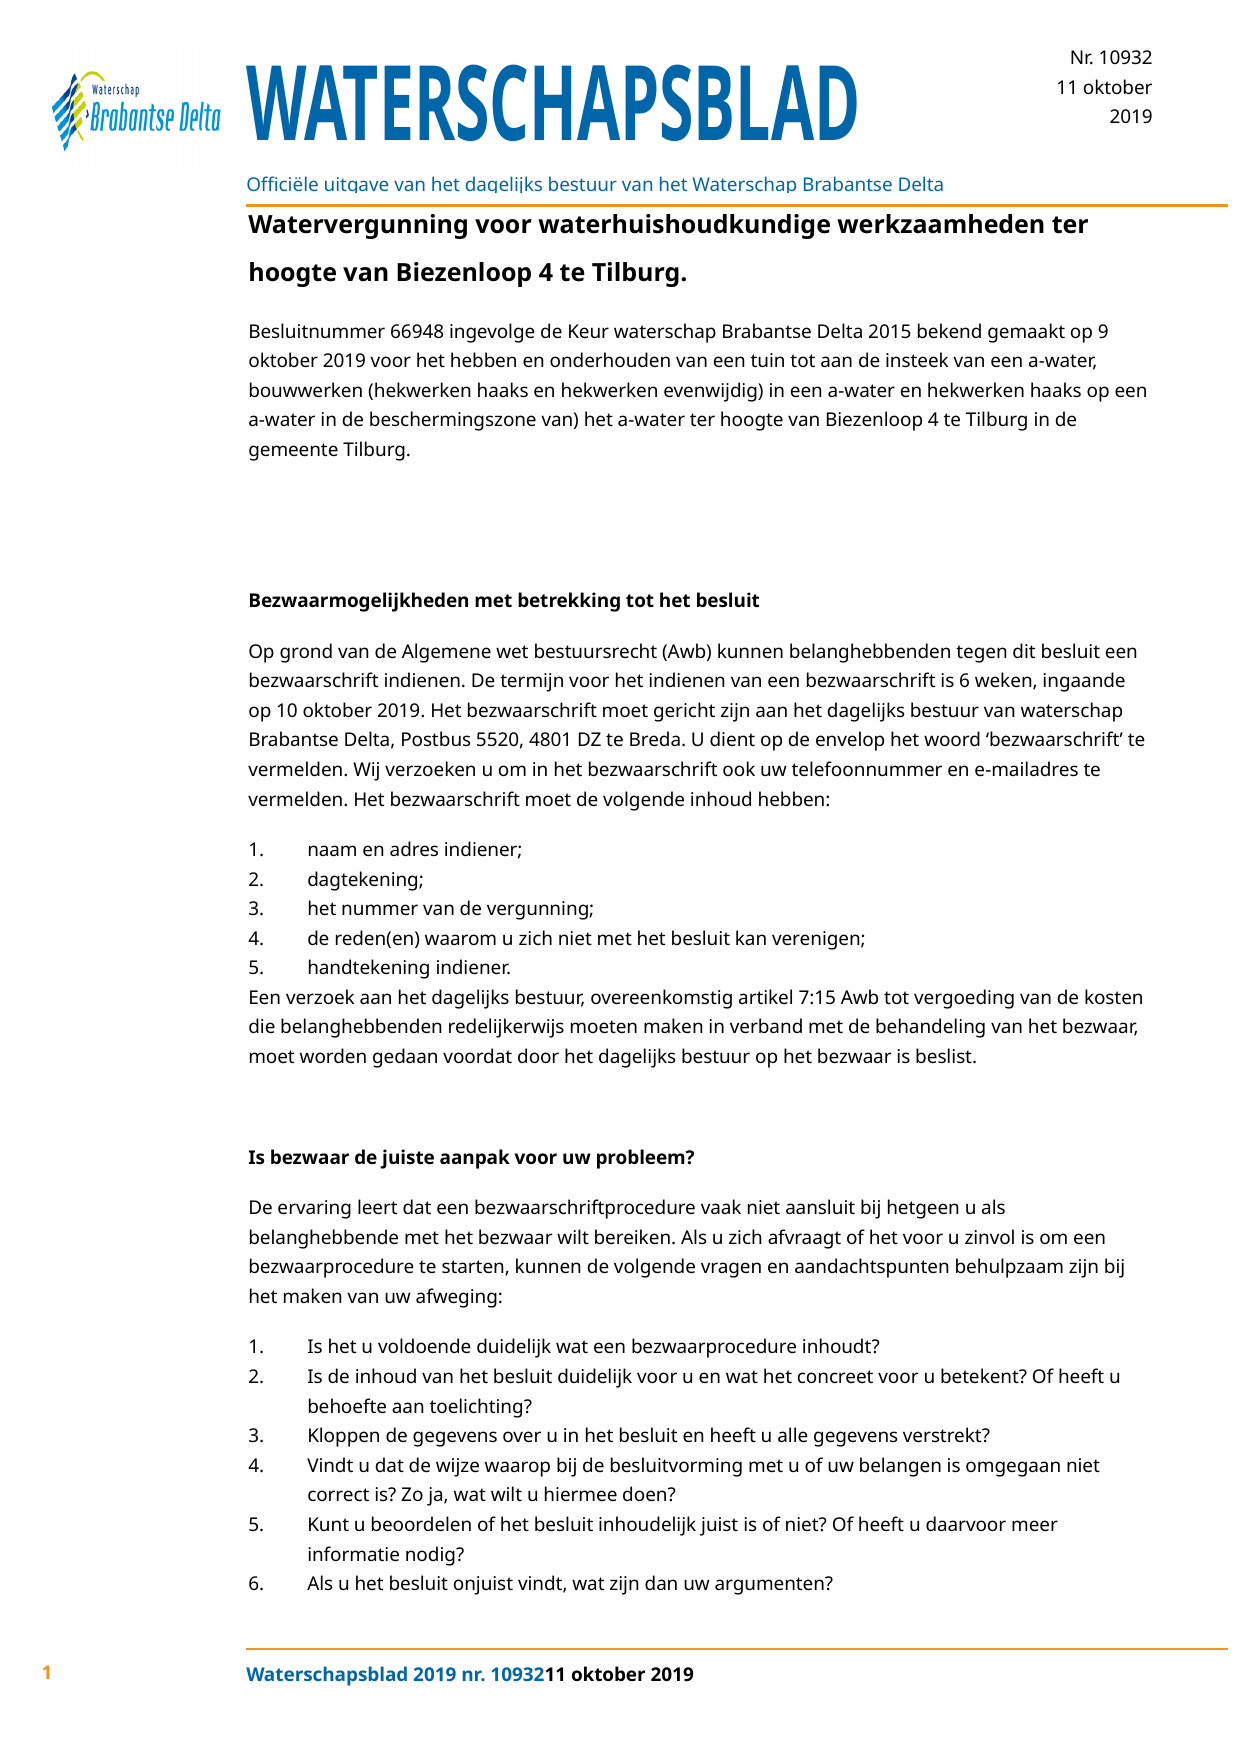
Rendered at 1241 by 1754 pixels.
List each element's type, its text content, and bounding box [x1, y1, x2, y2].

list handtekening indiener. [248, 954, 1152, 980]
text Op grond van de Algemene wet bestuursrecht (Awb) kunnen belanghebbenden tegen dit besluit een bezwaarschrift indienen. De termijn voor het indienen van een bezwaarschrift is 6 weken, ingaande op 10 oktober 2019. Het bezwaarschrift moet gericht zijn aan het dagelijks bestuur van waterschap Brabantse Delta, Postbus 5520, 4801 DZ te Breda. U dient op de envelop het woord ‘bezwaarschrift’ te vermelden. Wij verzoeken u om in het bezwaarschrift ook uw telefoonnummer en e‑mailadres te vermelden. Het bezwaarschrift moet de volgende inhoud hebben: [248, 638, 1152, 812]
text De ervaring leert dat een bezwaarschriftprocedure vaak niet aansluit bij hetgeen u als belanghebbende met het bezwaar wilt bereiken. Als u zich afvraagt of het voor u zinvol is om een bezwaarprocedure te starten, kunnen de volgende vragen en aandachtspunten behulpzaam zijn bij het maken van uw afweging: [248, 1194, 1152, 1309]
list Kloppen de gegevens over u in het besluit en heeft u alle gegevens verstrekt? [248, 1422, 1152, 1448]
list naam en adres indiener; [248, 836, 1152, 862]
list Is de inhoud van het besluit duidelijk voor u en wat het concreet voor u betekent? Of heeft u behoefte aan toelichting? [248, 1363, 1152, 1419]
text Besluitnummer 66948 ingevolge de Keur waterschap Brabantse Delta 2015 bekend gemaakt op 9 oktober 2019 voor het hebben en onderhouden van een tuin tot aan de insteek van een a-water, bouwwerken (hekwerken haaks en hekwerken evenwijdig) in een a-water en hekwerken haaks op een a-water in de beschermingszone van) het a-water ter hoogte van Biezenloop 4 te Tilburg in de gemeente Tilburg. [248, 318, 1152, 462]
list de reden(en) waarom u zich niet met het besluit kan verenigen; [248, 925, 1152, 951]
text Bezwaarmogelijkheden met betrekking tot het besluit [248, 587, 1152, 613]
text Is bezwaar de juiste aanpak voor uw probleem? [248, 1144, 1152, 1170]
list Als u het besluit onjuist vindt, wat zijn dan uw argumenten? [248, 1570, 1152, 1596]
list het nummer van de vergunning; [248, 895, 1152, 921]
list Vindt u dat de wijze waarop bij de besluitvorming met u of uw belangen is omgegaan niet correct is? Zo ja, wat wilt u hiermee doen? [248, 1452, 1152, 1507]
text Een verzoek aan het dagelijks bestuur, overeenkomstig artikel 7:15 Awb tot vergoeding van de kosten die belanghebbenden redelijkerwijs moeten maken in verband met de behandeling van het bezwaar, moet worden gedaan voordat door het dagelijks bestuur op het bezwaar is beslist. [248, 984, 1152, 1069]
list Kunt u beoordelen of het besluit inhoudelijk juist is of niet? Of heeft u daarvoor meer informatie nodig? [248, 1511, 1152, 1567]
picture [41, 47, 231, 172]
list Is het u voldoende duidelijk wat een bezwaarprocedure inhoudt? [248, 1334, 1152, 1359]
text Watervergunning voor waterhuishoudkundige werkzaamheden ter hoogte van Biezenloop 4 te Tilburg. [248, 207, 1152, 288]
list dagtekening; [248, 866, 1152, 892]
